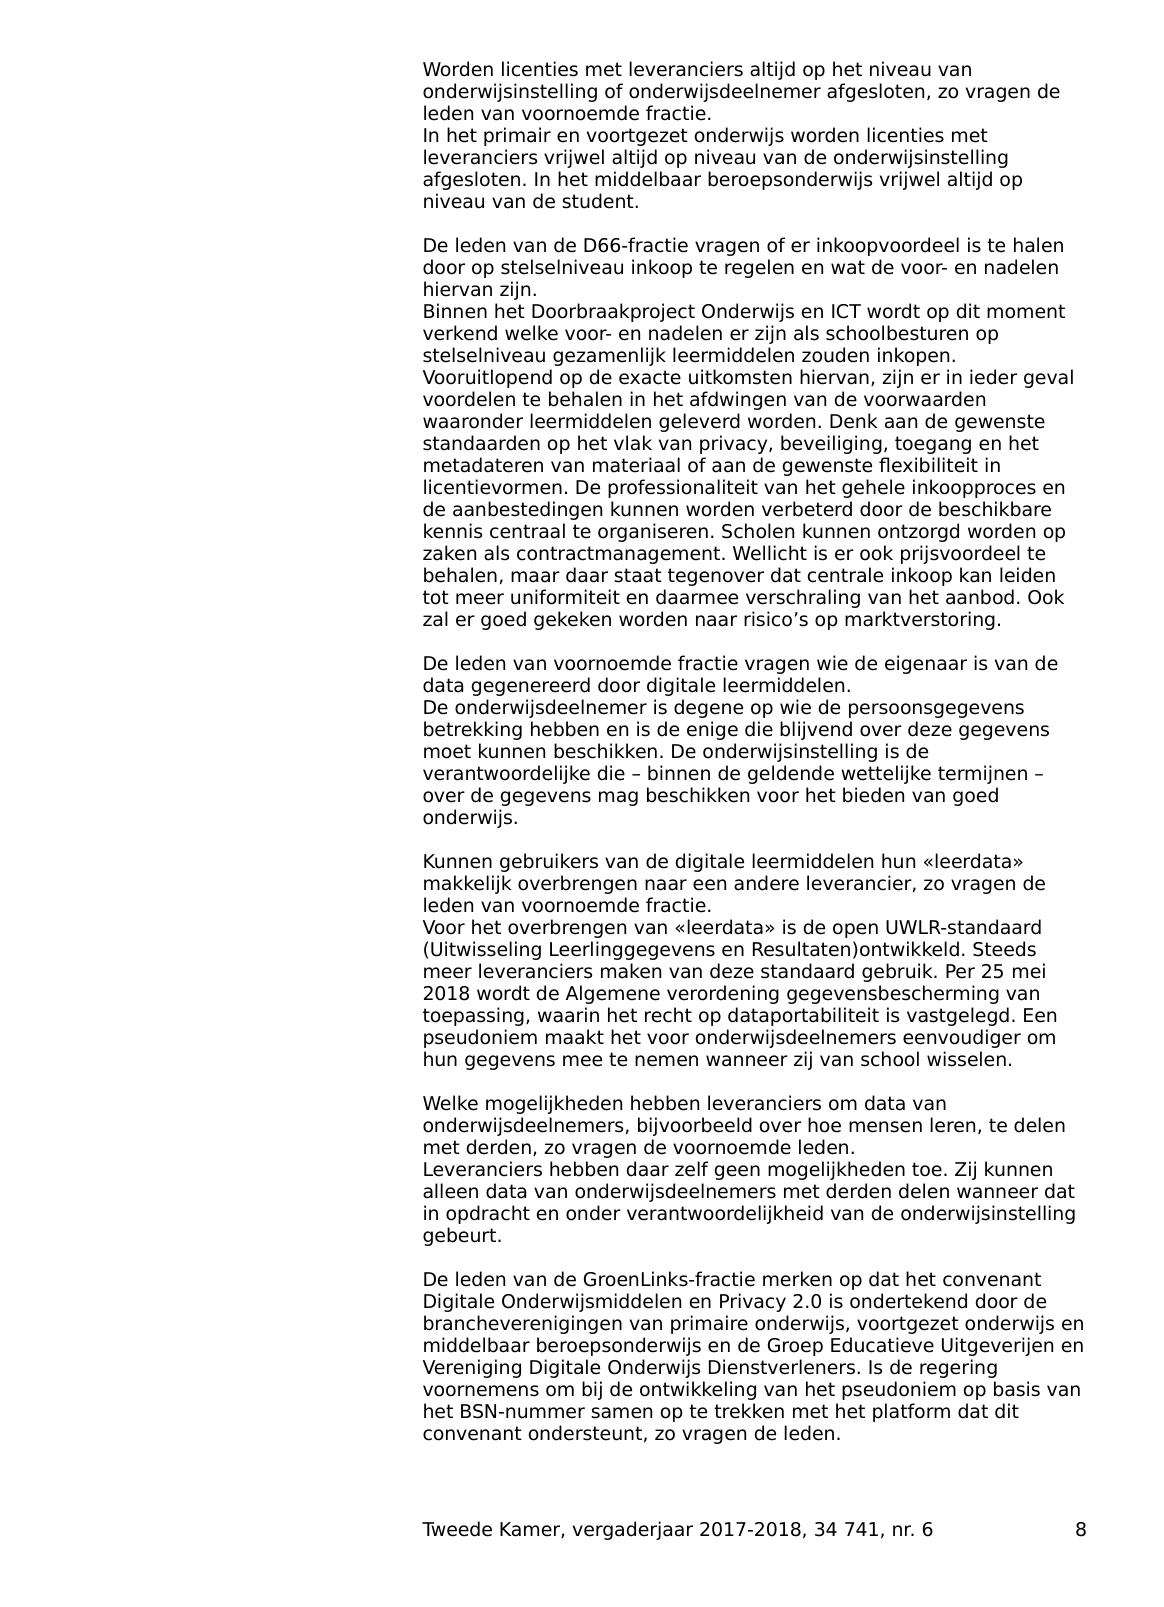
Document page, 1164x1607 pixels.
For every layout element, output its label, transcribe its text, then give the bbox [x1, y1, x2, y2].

text Leveranciers hebben daar zelf geen mogelijkheden toe. Zij kunnen alleen data van onderwijsdeelnemers met derden delen wanneer dat in opdracht en onder verantwoordelijkheid van de onderwijsinstelling gebeurt. [422, 1159, 1087, 1247]
text De leden van de GroenLinks-fractie merken op dat het convenant Digitale Onderwijsmiddelen en Privacy 2.0 is ondertekend door de brancheverenigingen van primaire onderwijs, voortgezet onderwijs en middelbaar beroepsonderwijs en de Groep Educatieve Uitgeverijen en Vereniging Digitale Onderwijs Dienstverleners. Is de regering voornemens om bij de ontwikkeling van het pseudoniem op basis van het BSN-nummer samen op te trekken met het platform dat dit convenant ondersteunt, zo vragen de leden. [422, 1269, 1087, 1445]
text Welke mogelijkheden hebben leveranciers om data van onderwijsdeelnemers, bijvoorbeeld over hoe mensen leren, te delen met derden, zo vragen de voornoemde leden. [422, 1093, 1087, 1159]
text De leden van voornoemde fractie vragen wie de eigenaar is van de data gegenereerd door digitale leermiddelen. [422, 653, 1087, 697]
text De leden van de D66-fractie vragen of er inkoopvoordeel is te halen door op stelselniveau inkoop te regelen en wat de voor- en nadelen hiervan zijn. [422, 235, 1087, 301]
text Worden licenties met leveranciers altijd op het niveau van onderwijsinstelling of onderwijsdeelnemer afgesloten, zo vragen de leden van voornoemde fractie. [422, 59, 1087, 125]
text Kunnen gebruikers van de digitale leermiddelen hun «leerdata» makkelijk overbrengen naar een andere leverancier, zo vragen de leden van voornoemde fractie. [422, 851, 1087, 917]
text De onderwijsdeelnemer is degene op wie de persoonsgegevens betrekking hebben en is de enige die blijvend over deze gegevens moet kunnen beschikken. De onderwijsinstelling is de verantwoordelijke die – binnen de geldende wettelijke termijnen – over de gegevens mag beschikken voor het bieden van goed onderwijs. [422, 697, 1087, 829]
text Voor het overbrengen van «leerdata» is de open UWLR-standaard (Uitwisseling Leerlinggegevens en Resultaten)ontwikkeld. Steeds meer leveranciers maken van deze standaard gebruik. Per 25 mei 2018 wordt de Algemene verordening gegevensbescherming van toepassing, waarin het recht op dataportabiliteit is vastgelegd. Een pseudoniem maakt het voor onderwijsdeelnemers eenvoudiger om hun gegevens mee te nemen wanneer zij van school wisselen. [422, 917, 1087, 1071]
text Binnen het Doorbraakproject Onderwijs en ICT wordt op dit moment verkend welke voor- en nadelen er zijn als schoolbesturen op stelselniveau gezamenlijk leermiddelen zouden inkopen. Vooruitlopend op de exacte uitkomsten hiervan, zijn er in ieder geval voordelen te behalen in het afdwingen van de voorwaarden waaronder leermiddelen geleverd worden. Denk aan de gewenste standaarden op het vlak van privacy, beveiliging, toegang en het metadateren van materiaal of aan de gewenste flexibiliteit in licentievormen. De professionaliteit van het gehele inkoopproces en de aanbestedingen kunnen worden verbeterd door de beschikbare kennis centraal te organiseren. Scholen kunnen ontzorgd worden op zaken als contractmanagement. Wellicht is er ook prijsvoordeel te behalen, maar daar staat tegenover dat centrale inkoop kan leiden tot meer uniformiteit en daarmee verschraling van het aanbod. Ook zal er goed gekeken worden naar risico’s op marktverstoring. [422, 301, 1087, 631]
text In het primair en voortgezet onderwijs worden licenties met leveranciers vrijwel altijd op niveau van de onderwijsinstelling afgesloten. In het middelbaar beroepsonderwijs vrijwel altijd op niveau van de student. [422, 125, 1087, 213]
